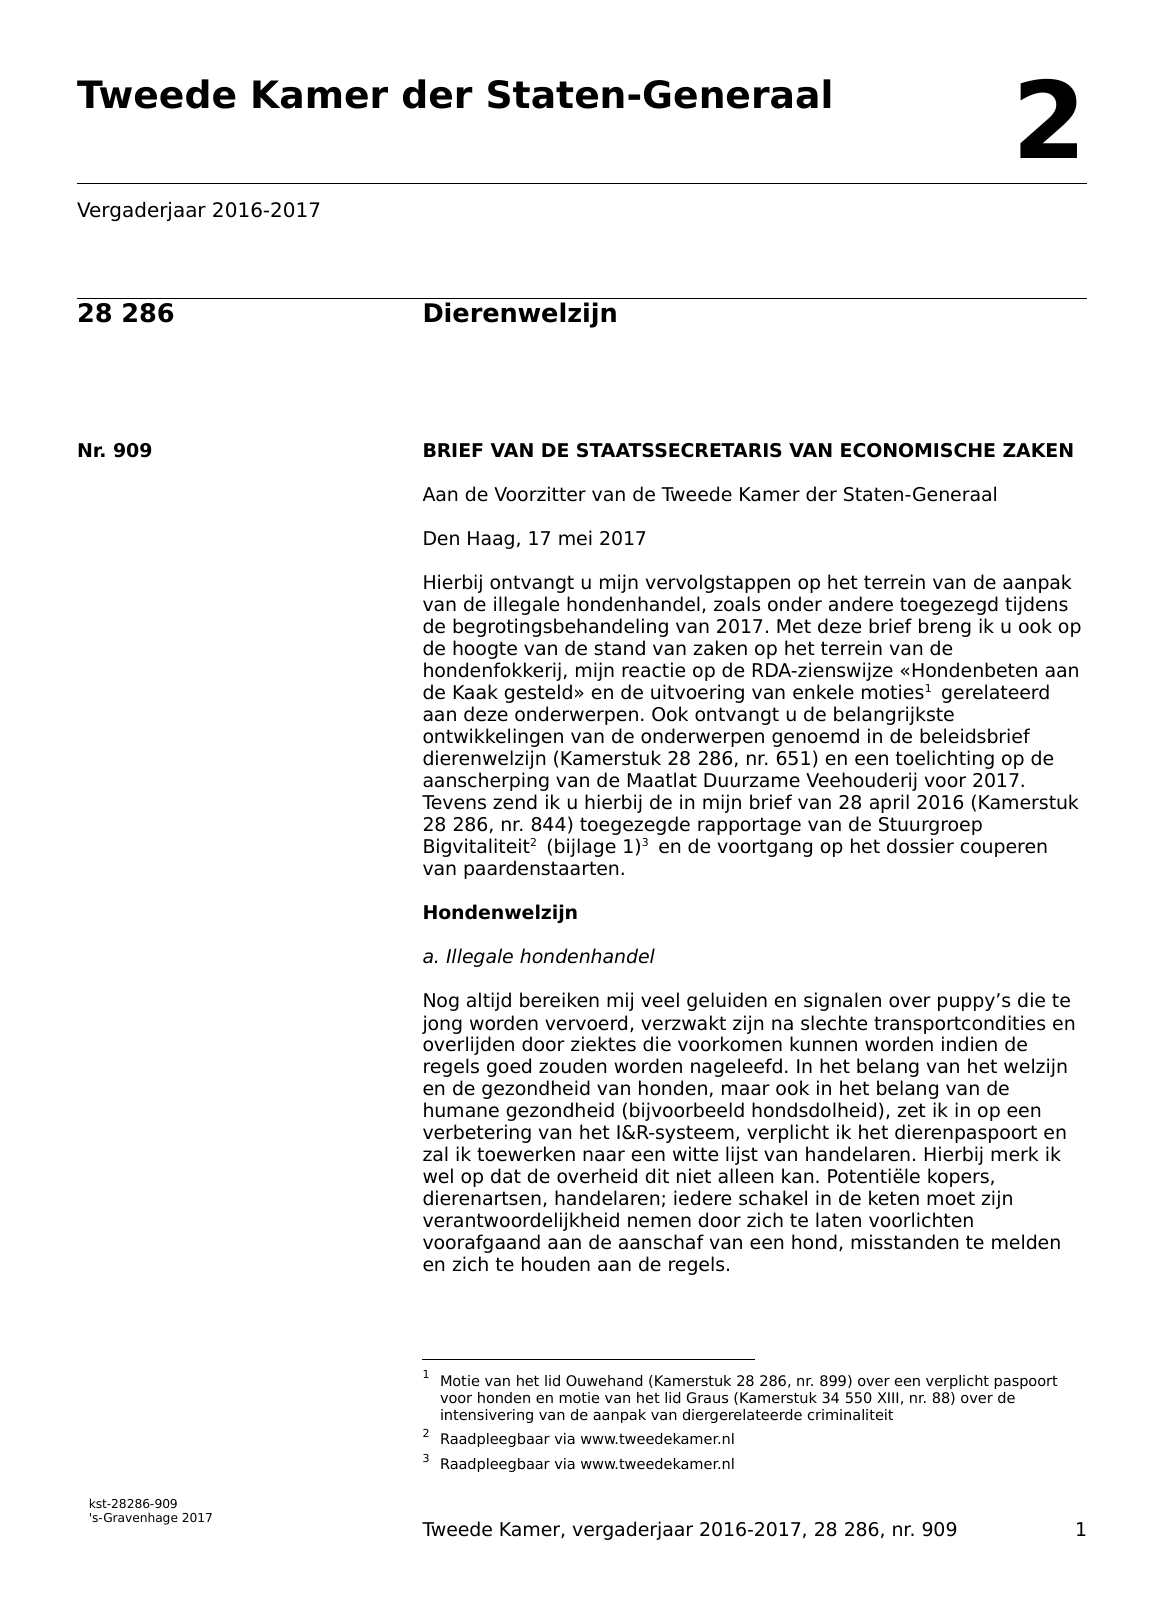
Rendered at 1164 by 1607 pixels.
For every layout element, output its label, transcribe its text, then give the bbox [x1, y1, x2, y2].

subtitle 28 286 Dierenwelzijn [77, 299, 1087, 329]
text Den Haag, 17 mei 2017 [422, 528, 1087, 550]
text 's-Gravenhage 2017 [88, 1511, 323, 1525]
subtitle Hondenwelzijn [422, 902, 1087, 924]
subtitle Nr. 909 BRIEF VAN DE STAATSSECRETARIS VAN ECONOMISCHE ZAKEN [77, 440, 1087, 462]
table_header Tweede Kamer der Staten-Generaal [77, 59, 886, 183]
table_header 2 [886, 59, 1087, 183]
text Hierbij ontvangt u mijn vervolgstappen op het terrein van de aanpak van de illegale hondenhandel, zoals onder andere toegezegd tijdens de begrotingsbehandeling van 2017. Met deze brief breng ik u ook op de hoogte van de stand van zaken op het terrein van de hondenfokkerij, mijn reactie op de RDA-zienswijze «Hondenbeten aan de Kaak gesteld» en de uitvoering van enkele moties gerelateerd aan deze onderwerpen. Ook ontvangt u de belangrijkste ontwikkelingen van de onderwerpen genoemd in de beleidsbrief dierenwelzijn (Kamerstuk 28 286, nr. 651) en een toelichting op de aanscherping van de Maatlat Duurzame Veehouderij voor 2017. Tevens zend ik u hierbij de in mijn brief van 28 april 2016 (Kamerstuk 28 286, nr. 844) toegezegde rapportage van de Stuurgroep Bigvitaliteit (bijlage 1) en de voortgang op het dossier couperen van paardenstaarten. [422, 572, 1087, 880]
text Raadpleegbaar via www.tweedekamer.nl [422, 1452, 1087, 1474]
text Raadpleegbaar via www.tweedekamer.nl [422, 1427, 1087, 1449]
text Nog altijd bereiken mij veel geluiden en signalen over puppy’s die te jong worden vervoerd, verzwakt zijn na slechte transportcondities en overlijden door ziektes die voorkomen kunnen worden indien de regels goed zouden worden nageleefd. In het belang van het welzijn en de gezondheid van honden, maar ook in het belang van de humane gezondheid (bijvoorbeeld hondsdolheid), zet ik in op een verbetering van het I&R-systeem, verplicht ik het dierenpaspoort en zal ik toewerken naar een witte lijst van handelaren. Hierbij merk ik wel op dat de overheid dit niet alleen kan. Potentiële kopers, dierenartsen, handelaren; iedere schakel in de keten moet zijn verantwoordelijkheid nemen door zich te laten voorlichten voorafgaand aan de aanschaf van een hond, misstanden te melden en zich te houden aan de regels. [422, 990, 1087, 1276]
subtitle a. Illegale hondenhandel [422, 946, 1087, 968]
text kst-28286-909 [88, 1497, 323, 1511]
text Aan de Voorzitter van de Tweede Kamer der Staten-Generaal [422, 484, 1087, 506]
text Motie van het lid Ouwehand (Kamerstuk 28 286, nr. 899) over een verplicht paspoort voor honden en motie van het lid Graus (Kamerstuk 34 550 XIII, nr. 88) over de intensivering van de aanpak van diergerelateerde criminaliteit [422, 1368, 1087, 1424]
table_cell Vergaderjaar 2016-2017 [77, 184, 1087, 298]
